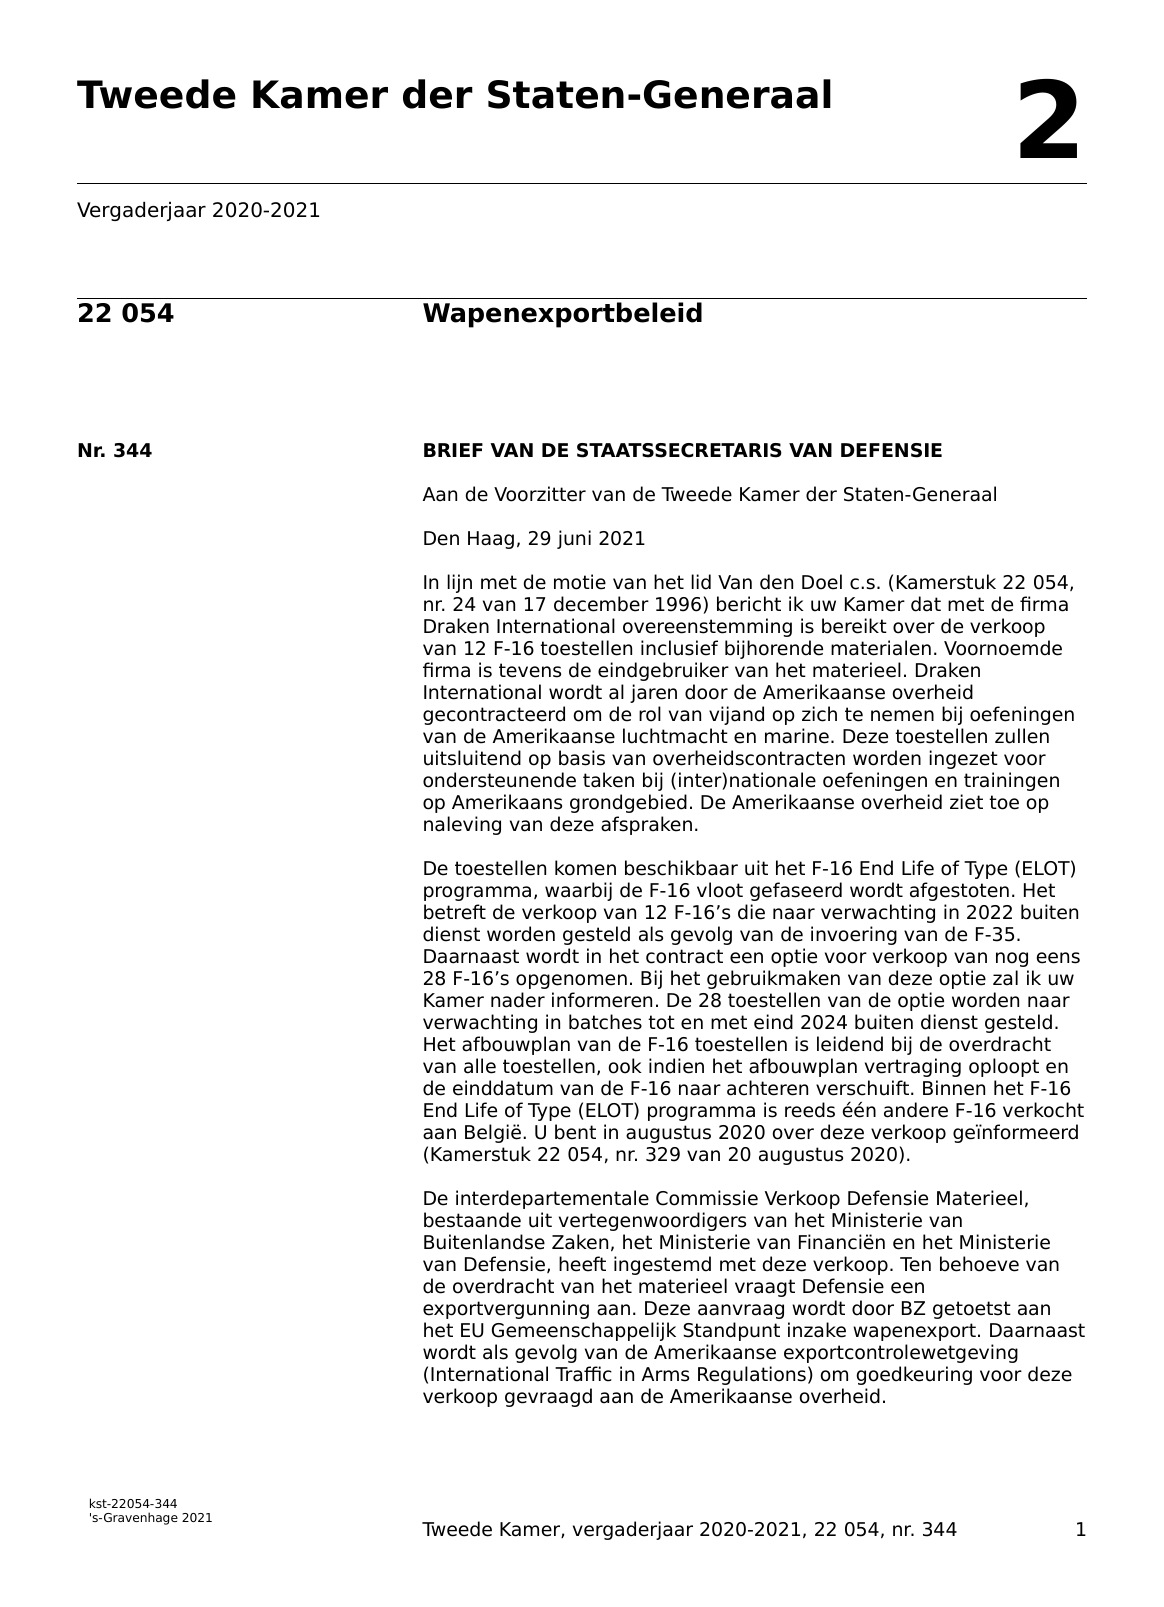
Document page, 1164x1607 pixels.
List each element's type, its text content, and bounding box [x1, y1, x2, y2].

table_header Tweede Kamer der Staten-Generaal [77, 59, 886, 183]
text Den Haag, 29 juni 2021 [422, 528, 1087, 550]
table_header 2 [886, 59, 1087, 183]
subtitle 22 054 Wapenexportbeleid [77, 299, 1087, 329]
text Aan de Voorzitter van de Tweede Kamer der Staten-Generaal [422, 484, 1087, 506]
subtitle Nr. 344 BRIEF VAN DE STAATSSECRETARIS VAN DEFENSIE [77, 440, 1087, 462]
text kst-22054-344 [88, 1497, 323, 1511]
table_cell Vergaderjaar 2020-2021 [77, 184, 1087, 298]
text De interdepartementale Commissie Verkoop Defensie Materieel, bestaande uit vertegenwoordigers van het Ministerie van Buitenlandse Zaken, het Ministerie van Financiën en het Ministerie van Defensie, heeft ingestemd met deze verkoop. Ten behoeve van de overdracht van het materieel vraagt Defensie een exportvergunning aan. Deze aanvraag wordt door BZ getoetst aan het EU Gemeenschappelijk Standpunt inzake wapenexport. Daarnaast wordt als gevolg van de Amerikaanse exportcontrolewetgeving (International Traffic in Arms Regulations) om goedkeuring voor deze verkoop gevraagd aan de Amerikaanse overheid. [422, 1188, 1087, 1408]
text 's-Gravenhage 2021 [88, 1511, 323, 1525]
text In lijn met de motie van het lid Van den Doel c.s. (Kamerstuk 22 054, nr. 24 van 17 december 1996) bericht ik uw Kamer dat met de firma Draken International overeenstemming is bereikt over de verkoop van 12 F-16 toestellen inclusief bijhorende materialen. Voornoemde firma is tevens de eindgebruiker van het materieel. Draken International wordt al jaren door de Amerikaanse overheid gecontracteerd om de rol van vijand op zich te nemen bij oefeningen van de Amerikaanse luchtmacht en marine. Deze toestellen zullen uitsluitend op basis van overheidscontracten worden ingezet voor ondersteunende taken bij (inter)nationale oefeningen en trainingen op Amerikaans grondgebied. De Amerikaanse overheid ziet toe op naleving van deze afspraken. [422, 572, 1087, 836]
text De toestellen komen beschikbaar uit het F-16 End Life of Type (ELOT) programma, waarbij de F-16 vloot gefaseerd wordt afgestoten. Het betreft de verkoop van 12 F-16’s die naar verwachting in 2022 buiten dienst worden gesteld als gevolg van de invoering van de F-35. Daarnaast wordt in het contract een optie voor verkoop van nog eens 28 F-16’s opgenomen. Bij het gebruikmaken van deze optie zal ik uw Kamer nader informeren. De 28 toestellen van de optie worden naar verwachting in batches tot en met eind 2024 buiten dienst gesteld. Het afbouwplan van de F-16 toestellen is leidend bij de overdracht van alle toestellen, ook indien het afbouwplan vertraging oploopt en de einddatum van de F-16 naar achteren verschuift. Binnen het F-16 End Life of Type (ELOT) programma is reeds één andere F-16 verkocht aan België. U bent in augustus 2020 over deze verkoop geïnformeerd (Kamerstuk 22 054, nr. 329 van 20 augustus 2020). [422, 858, 1087, 1166]
